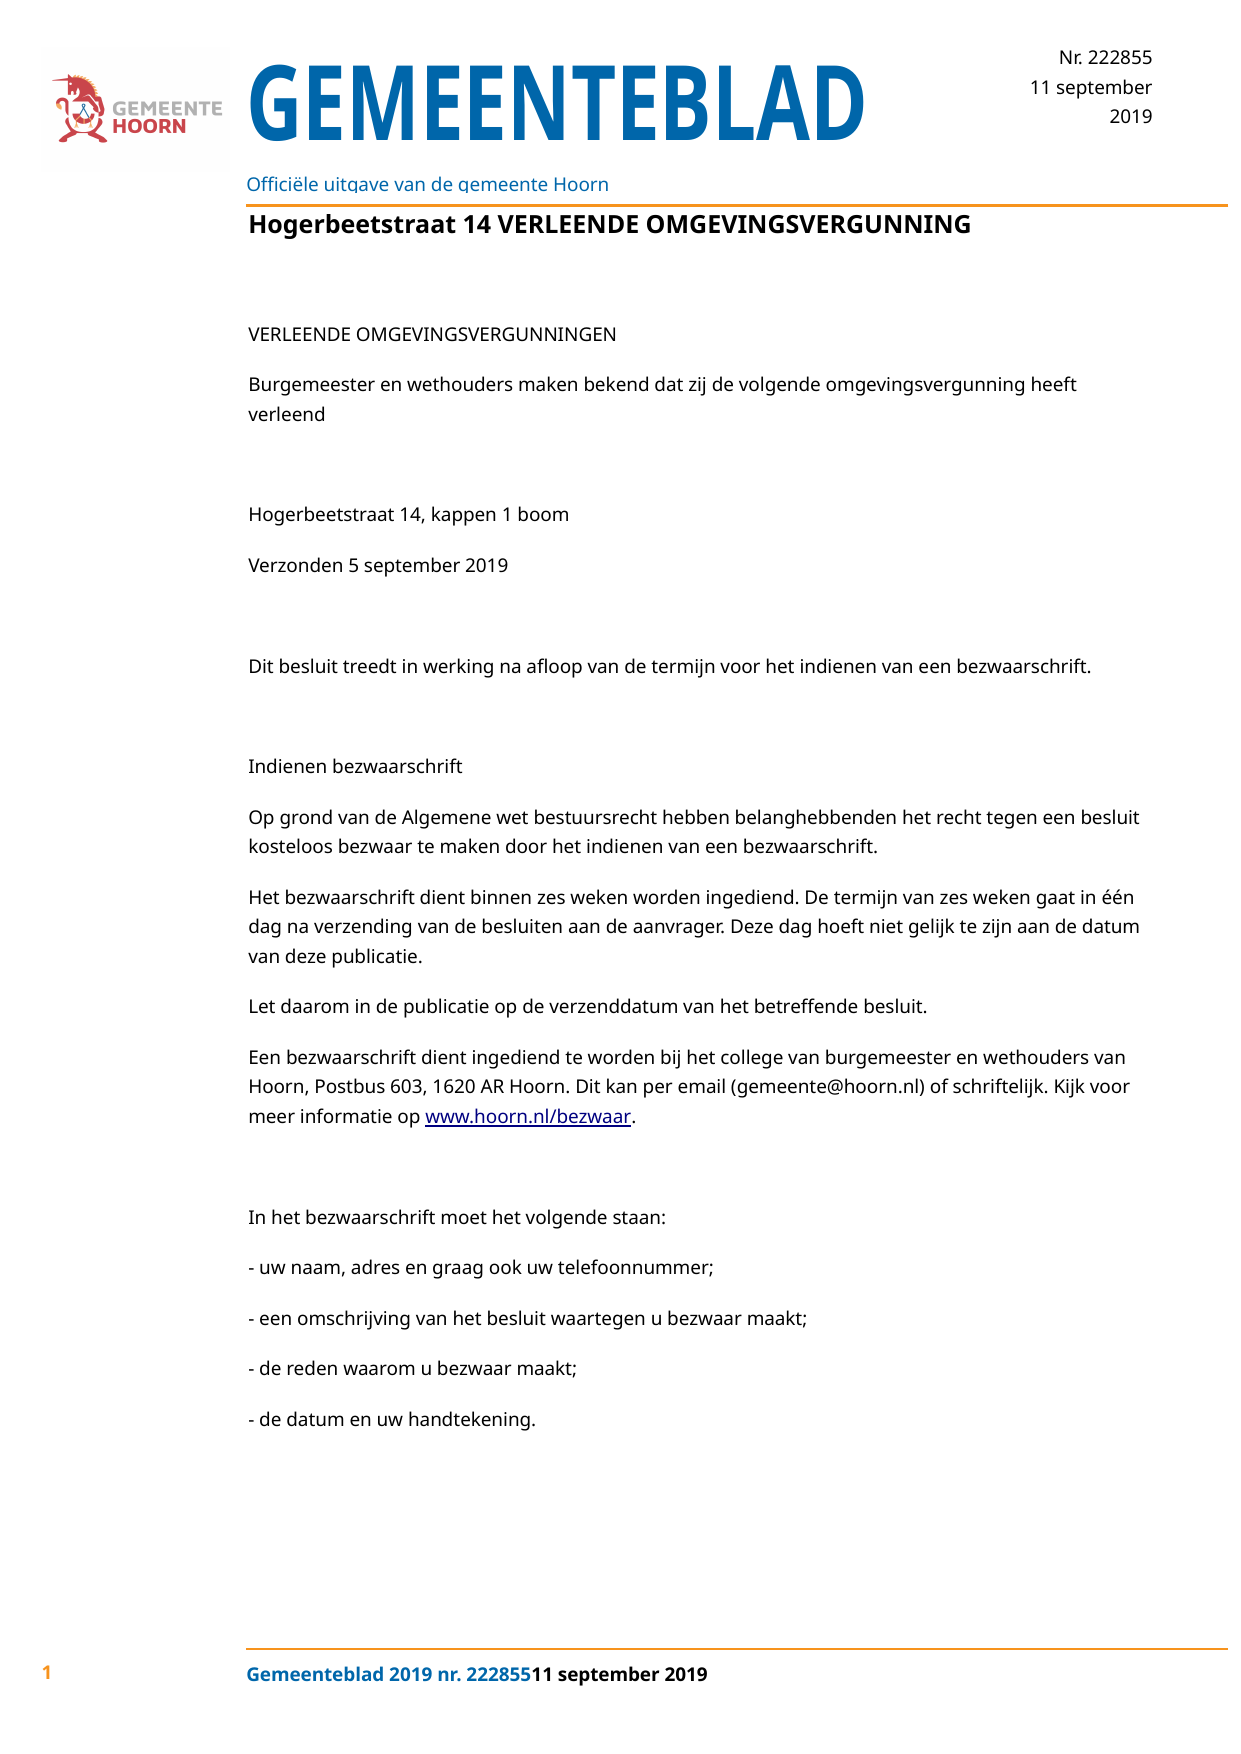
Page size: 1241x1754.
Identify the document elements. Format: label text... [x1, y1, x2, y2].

text Indienen bezwaarschrift [248, 754, 1152, 779]
text Dit besluit treedt in werking na afloop van de termijn voor het indienen van een bezwaarschrift. [248, 653, 1152, 678]
picture [41, 47, 231, 172]
text - de datum en uw handtekening. [248, 1406, 1152, 1431]
text Let daarom in de publicatie op de verzenddatum van het betreffende besluit. [248, 994, 1152, 1019]
text Verzonden 5 september 2019 [248, 552, 1152, 578]
text Hogerbeetstraat 14, kappen 1 boom [248, 502, 1152, 527]
text Hogerbeetstraat 14 VERLEENDE OMGEVINGSVERGUNNING [248, 207, 1152, 241]
text In het bezwaarschrift moet het volgende staan: [248, 1204, 1152, 1230]
text - een omschrijving van het besluit waartegen u bezwaar maakt; [248, 1305, 1152, 1331]
text Burgemeester en wethouders maken bekend dat zij de volgende omgevingsvergunning heeft verleend [248, 371, 1152, 426]
text Het bezwaarschrift dient binnen zes weken worden ingediend. De termijn van zes weken gaat in één dag na verzending van de besluiten aan de aanvrager. Deze dag hoeft niet gelijk te zijn aan de datum van deze publicatie. [248, 884, 1152, 969]
text - uw naam, adres en graag ook uw telefoonnummer; [248, 1254, 1152, 1280]
text Op grond van de Algemene wet bestuursrecht hebben belanghebbenden het recht tegen een besluit kosteloos bezwaar te maken door het indienen van een bezwaarschrift. [248, 804, 1152, 859]
text Een bezwaarschrift dient ingediend te worden bij het college van burgemeester en wethouders van Hoorn, Postbus 603, 1620 AR Hoorn. Dit kan per email (gemeente@hoorn.nl) of schriftelijk. Kijk voor meer informatie op www.hoorn.nl/bezwaar. [248, 1044, 1152, 1129]
text - de reden waarom u bezwaar maakt; [248, 1355, 1152, 1381]
text VERLEENDE OMGEVINGSVERGUNNINGEN [248, 321, 1152, 346]
